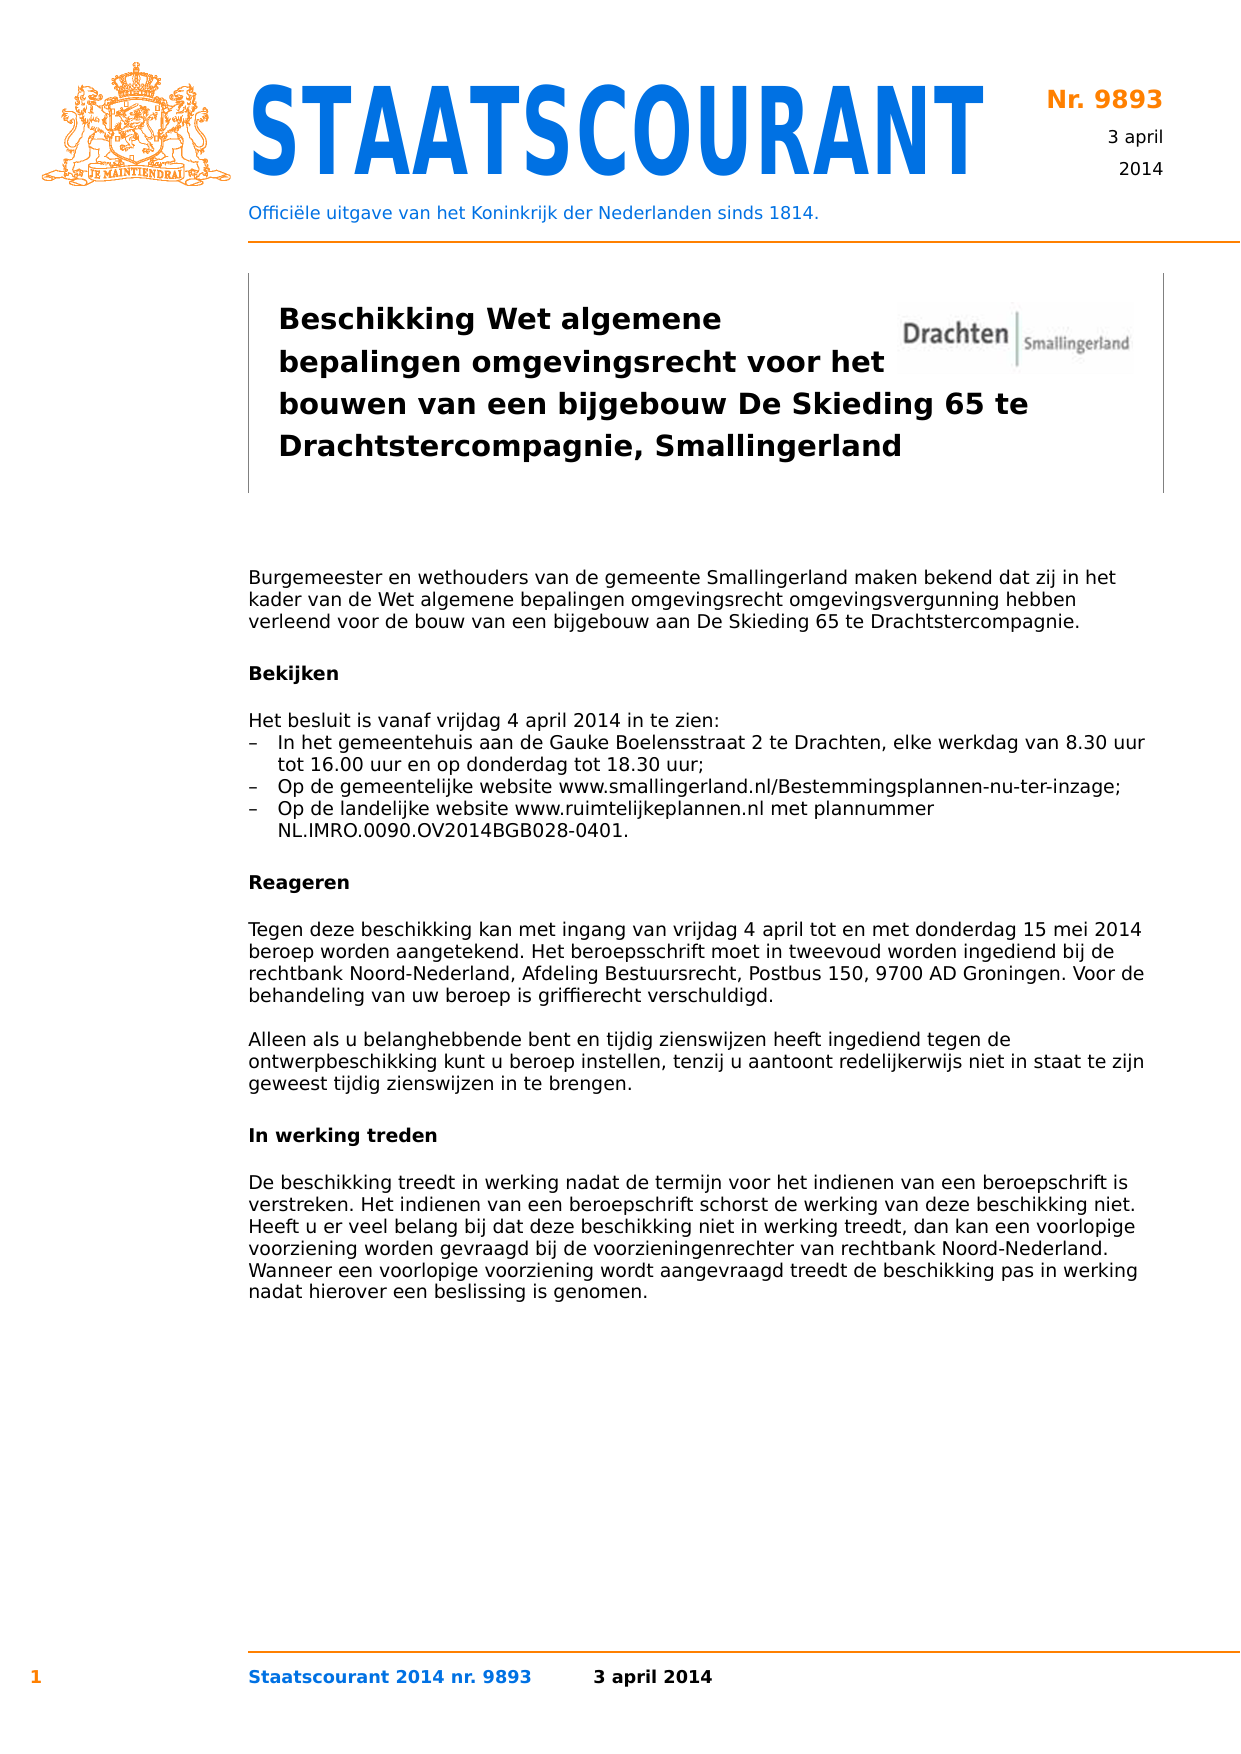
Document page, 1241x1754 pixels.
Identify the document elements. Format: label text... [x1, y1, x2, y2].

table_cell Officiële uitgave van het Koninkrijk der Nederlanden sinds 1814. [248, 203, 1240, 241]
subtitle Beschikking Wet algemene bepalingen omgevingsrecht voor het bouwen van een bijgebouw De Skieding 65 te Drachtstercompagnie, Smallingerland [249, 273, 1163, 493]
text Tegen deze beschikking kan met ingang van vrijdag 4 april tot en met donderdag 15 mei 2014 beroep worden aangetekend. Het beroepsschrift moet in tweevoud worden ingediend bij de rechtbank Noord-Nederland, Afdeling Bestuursrecht, Postbus 150, 9700 AD Groningen. Voor de behandeling van uw beroep is griffierecht verschuldigd. [248, 919, 1163, 1007]
text De beschikking treedt in werking nadat de termijn voor het indienen van een beroepschrift is verstreken. Het indienen van een beroepschrift schorst de werking van deze beschikking niet. Heeft u er veel belang bij dat deze beschikking niet in werking treedt, dan kan een voorlopige voorziening worden gevraagd bij de voorzieningenrechter van rechtbank Noord-Nederland. Wanneer een voorlopige voorziening wordt aangevraagd treedt de beschikking pas in werking nadat hierover een beslissing is genomen. [248, 1172, 1163, 1303]
text – Op de gemeentelijke website www.smallingerland.nl/Bestemmingsplannen-nu-ter-inzage; [248, 776, 1163, 798]
subtitle Bekijken [248, 663, 1163, 685]
subtitle In werking treden [248, 1124, 1163, 1147]
text Burgemeester en wethouders van de gemeente Smallingerland maken bekend dat zij in het kader van de Wet algemene bepalingen omgevingsrecht omgevingsvergunning hebben verleend voor de bouw van een bijgebouw aan De Skieding 65 te Drachtstercompagnie. [248, 567, 1163, 633]
table_cell 2014 [998, 153, 1240, 203]
table_header STAATSCOURANT [248, 62, 998, 203]
picture [897, 302, 1134, 374]
subtitle Reageren [248, 872, 1163, 894]
picture [41, 62, 231, 186]
text Alleen als u belanghebbende bent en tijdig zienswijzen heeft ingediend tegen de ontwerpbeschikking kunt u beroep instellen, tenzij u aantoont redelijkerwijs niet in staat te zijn geweest tijdig zienswijzen in te brengen. [248, 1029, 1163, 1094]
text – Op de landelijke website www.ruimtelijkeplannen.nl met plannummer NL.IMRO.0090.OV2014BGB028-0401. [248, 798, 1163, 842]
table_cell 3 april [998, 121, 1240, 153]
table_header Nr. 9893 [998, 62, 1240, 121]
text Het besluit is vanaf vrijdag 4 april 2014 in te zien: [248, 710, 1163, 732]
text – In het gemeentehuis aan de Gauke Boelensstraat 2 te Drachten, elke werkdag van 8.30 uur tot 16.00 uur en op donderdag tot 18.30 uur; [248, 732, 1163, 776]
table_header [25, 62, 248, 241]
